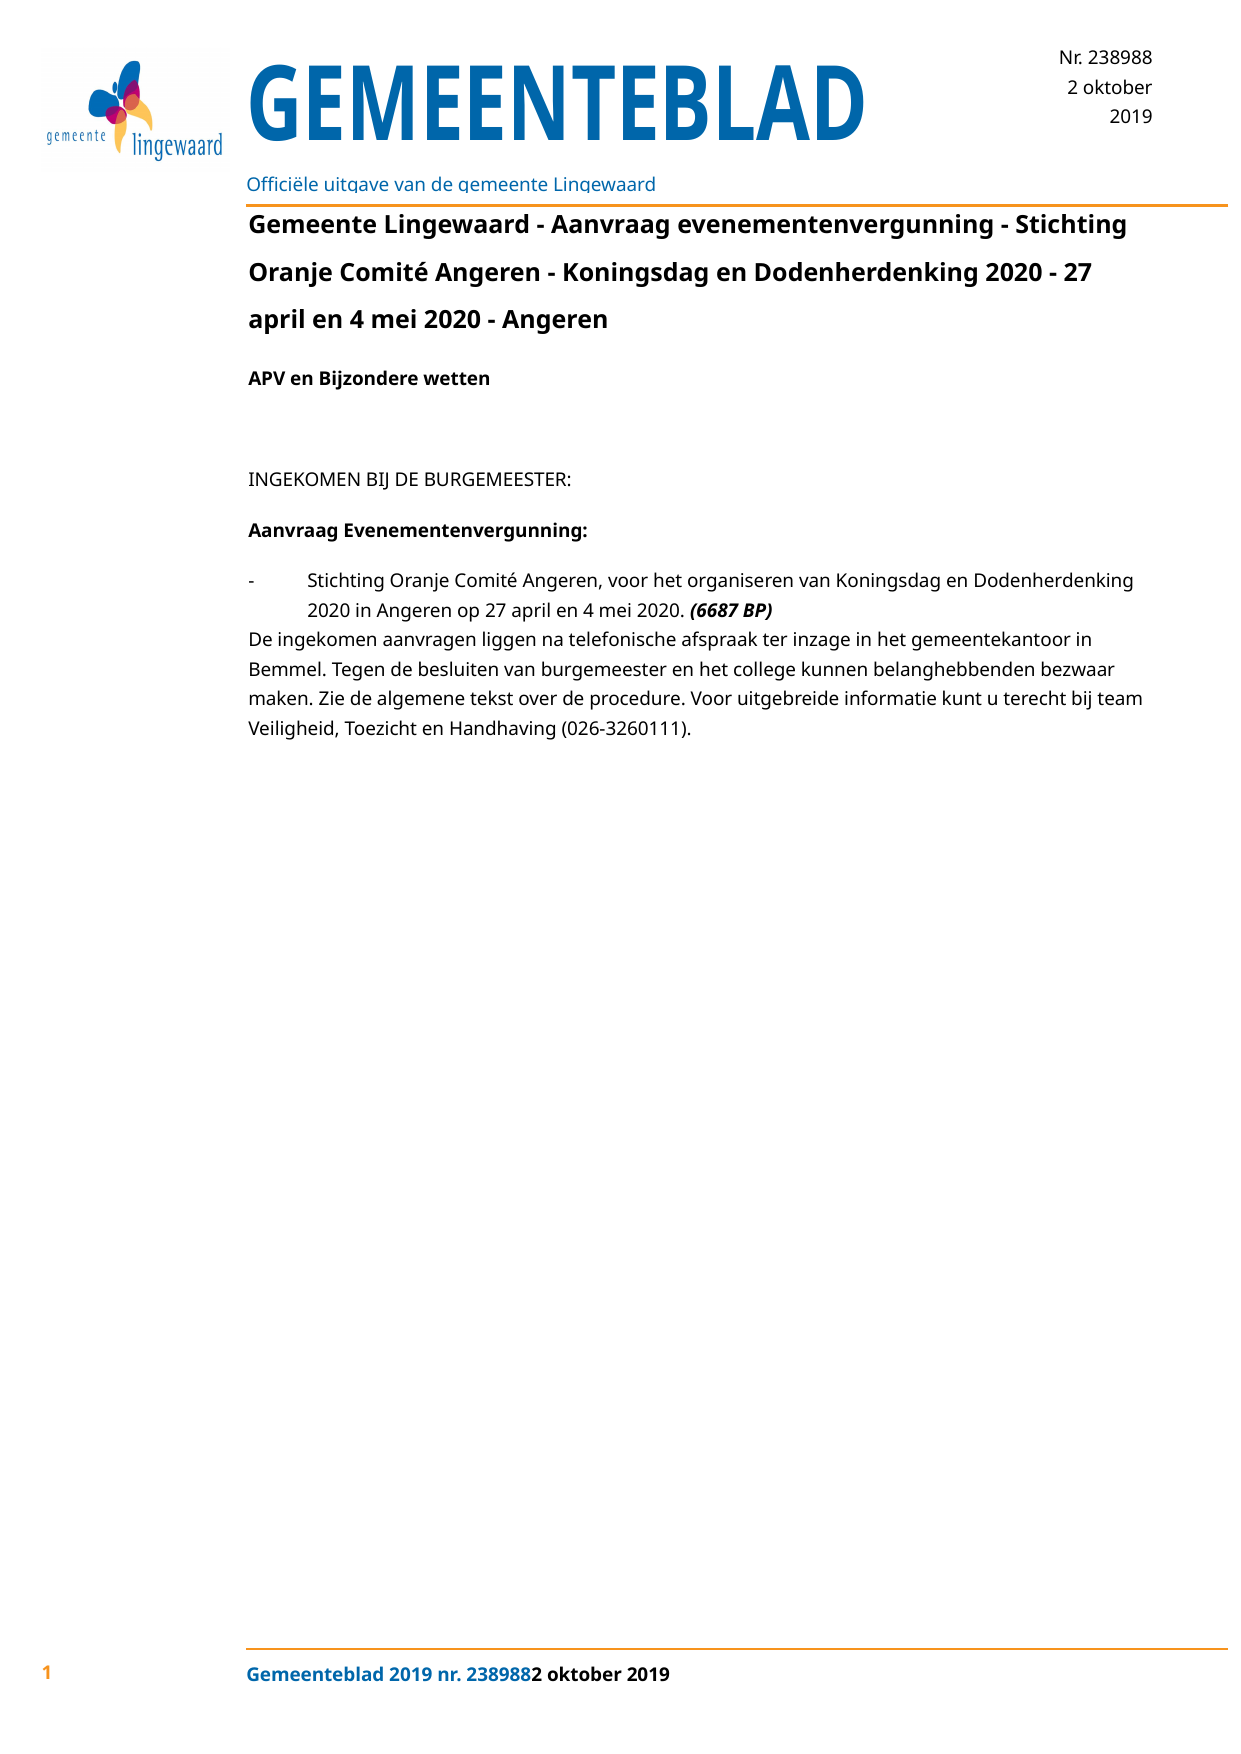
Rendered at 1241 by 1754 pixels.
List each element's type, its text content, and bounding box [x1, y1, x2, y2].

list Stichting Oranje Comité Angeren, voor het organiseren van Koningsdag en Dodenherdenking 2020 in Angeren op 27 april en 4 mei 2020. (6687 BP) [248, 567, 1152, 622]
text APV en Bijzondere wetten [248, 366, 1152, 391]
text INGEKOMEN BIJ DE BURGEMEESTER: [248, 466, 1152, 492]
text Aanvraag Evenementenvergunning: [248, 517, 1152, 542]
picture [41, 47, 231, 172]
text Gemeente Lingewaard - Aanvraag evenementenvergunning - Stichting Oranje Comité Angeren - Koningsdag en Dodenherdenking 2020 - 27 april en 4 mei 2020 - Angeren [248, 207, 1152, 336]
text De ingekomen aanvragen liggen na telefonische afspraak ter inzage in het gemeentekantoor in Bemmel. Tegen de besluiten van burgemeester en het college kunnen belanghebbenden bezwaar maken. Zie de algemene tekst over de procedure. Voor uitgebreide informatie kunt u terecht bij team Veiligheid, Toezicht en Handhaving (026-3260111). [248, 626, 1152, 741]
